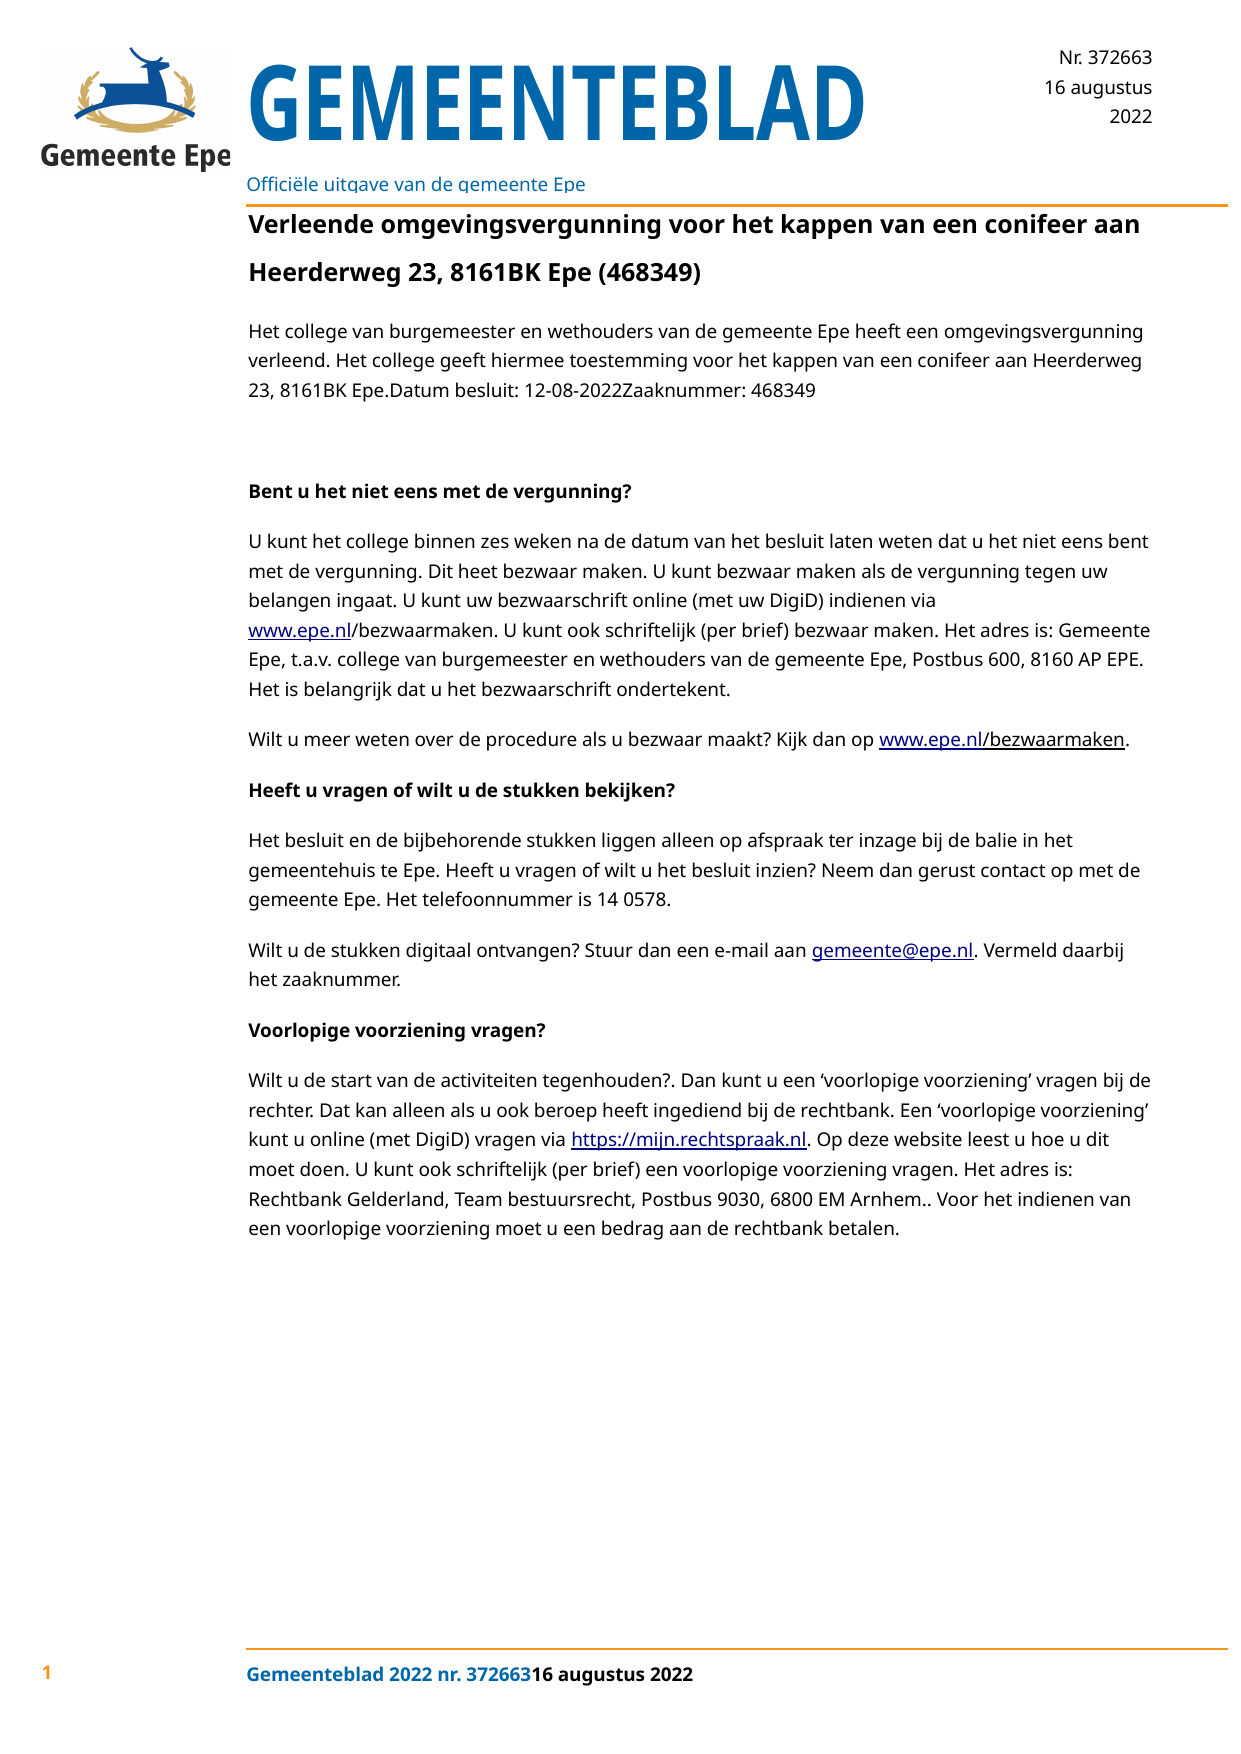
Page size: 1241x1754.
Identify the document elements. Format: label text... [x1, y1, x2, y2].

text Het college van burgemeester en wethouders van de gemeente Epe heeft een omgevingsvergunning verleend. Het college geeft hiermee toestemming voor het kappen van een conifeer aan Heerderweg 23, 8161BK Epe.Datum besluit: 12-08-2022Zaaknummer: 468349 [248, 318, 1152, 403]
text U kunt het college binnen zes weken na de datum van het besluit laten weten dat u het niet eens bent met de vergunning. Dit heet bezwaar maken. U kunt bezwaar maken als de vergunning tegen uw belangen ingaat. U kunt uw bezwaarschrift online (met uw DigiD) indienen via www.epe.nl/bezwaarmaken. U kunt ook schriftelijk (per brief) bezwaar maken. Het adres is: Gemeente Epe, t.a.v. college van burgemeester en wethouders van de gemeente Epe, Postbus 600, 8160 AP EPE. Het is belangrijk dat u het bezwaarschrift ondertekent. [248, 528, 1152, 702]
text Wilt u de start van de activiteiten tegenhouden?. Dan kunt u een ‘voorlopige voorziening’ vragen bij de rechter. Dat kan alleen als u ook beroep heeft ingediend bij de rechtbank. Een ‘voorlopige voorziening’ kunt u online (met DigiD) vragen via https://mijn.rechtspraak.nl. Op deze website leest u hoe u dit moet doen. U kunt ook schriftelijk (per brief) een voorlopige voorziening vragen. Het adres is: Rechtbank Gelderland, Team bestuursrecht, Postbus 9030, 6800 EM Arnhem.. Voor het indienen van een voorlopige voorziening moet u een bedrag aan de rechtbank betalen. [248, 1067, 1152, 1241]
text Bent u het niet eens met de vergunning? [248, 478, 1152, 504]
picture [41, 47, 231, 172]
text Voorlopige voorziening vragen? [248, 1017, 1152, 1043]
text Wilt u meer weten over de procedure als u bezwaar maakt? Kijk dan op www.epe.nl/bezwaarmaken. [248, 727, 1152, 752]
text Het besluit en de bijbehorende stukken liggen alleen op afspraak ter inzage bij de balie in het gemeentehuis te Epe. Heeft u vragen of wilt u het besluit inzien? Neem dan gerust contact op met de gemeente Epe. Het telefoonnummer is 14 0578. [248, 827, 1152, 912]
text Verleende omgevingsvergunning voor het kappen van een conifeer aan Heerderweg 23, 8161BK Epe (468349) [248, 207, 1152, 288]
text Wilt u de stukken digitaal ontvangen? Stuur dan een e-mail aan gemeente@epe.nl. Vermeld daarbij het zaaknummer. [248, 937, 1152, 992]
text Heeft u vragen of wilt u de stukken bekijken? [248, 777, 1152, 803]
